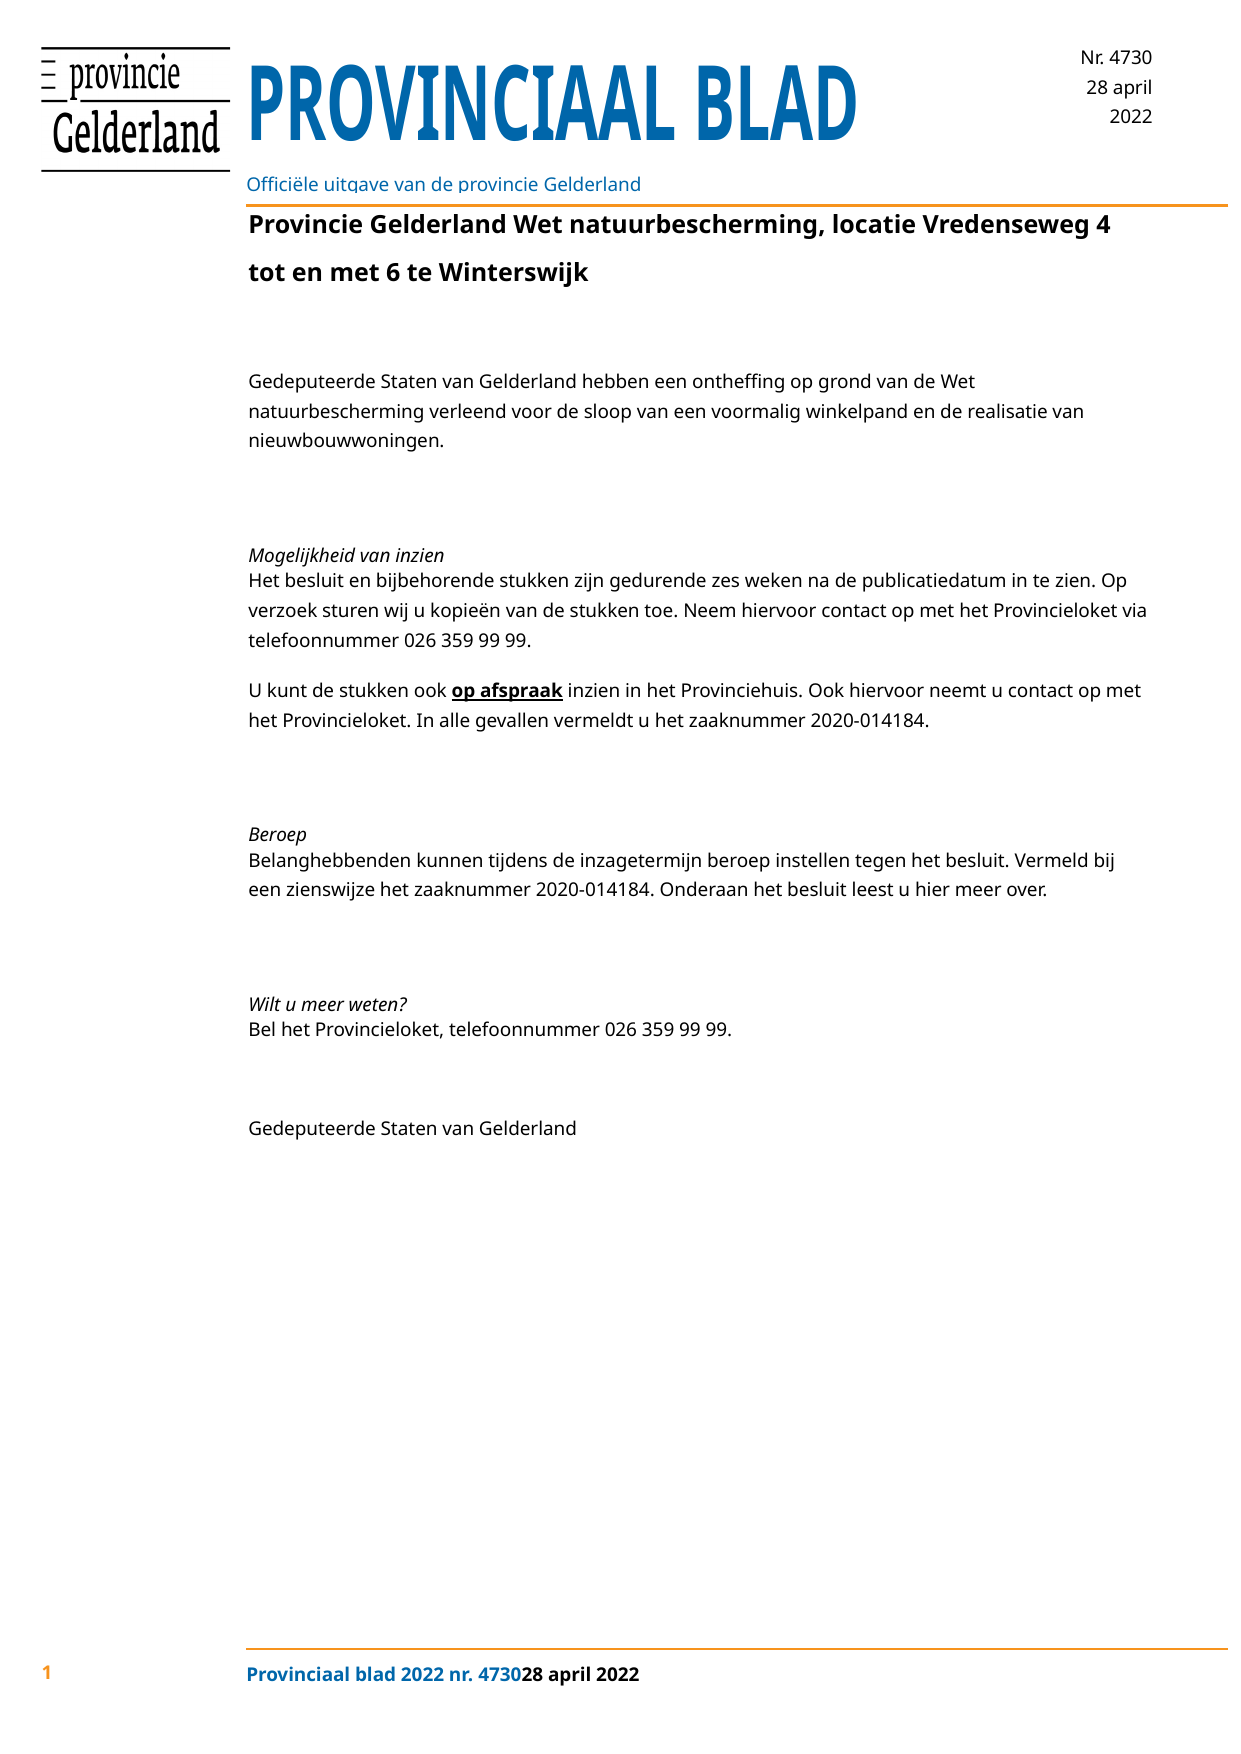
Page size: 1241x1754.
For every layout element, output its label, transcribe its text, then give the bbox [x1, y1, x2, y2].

text Gedeputeerde Staten van Gelderland hebben een ontheffing op grond van de Wet natuurbescherming verleend voor de sloop van een voormalig winkelpand en de realisatie van nieuwbouwwoningen. [248, 368, 1152, 453]
text Het besluit en bijbehorende stukken zijn gedurende zes weken na de publicatiedatum in te zien. Op verzoek sturen wij u kopieën van de stukken toe. Neem hiervoor contact op met het Provincieloket via telefoonnummer 026 359 99 99. [248, 568, 1152, 652]
text U kunt de stukken ook op afspraak inzien in het Provinciehuis. Ook hiervoor neemt u contact op met het Provincieloket. In alle gevallen vermeldt u het zaaknummer 2020-014184. [248, 677, 1152, 732]
text Wilt u meer weten? [248, 991, 1152, 1017]
text Beroep [248, 821, 1152, 847]
text Belanghebbenden kunnen tijdens de inzagetermijn beroep instellen tegen het besluit. Vermeld bij een zienswijze het zaaknummer 2020-014184. Onderaan het besluit leest u hier meer over. [248, 847, 1152, 902]
text Provincie Gelderland Wet natuurbescherming, locatie Vredenseweg 4 tot en met 6 te Winterswijk [248, 207, 1152, 288]
text Bel het Provincieloket, telefoonnummer 026 359 99 99. [248, 1017, 1152, 1042]
text Gedeputeerde Staten van Gelderland [248, 1115, 1152, 1141]
picture [41, 47, 231, 172]
text Mogelijkheid van inzien [248, 542, 1152, 568]
